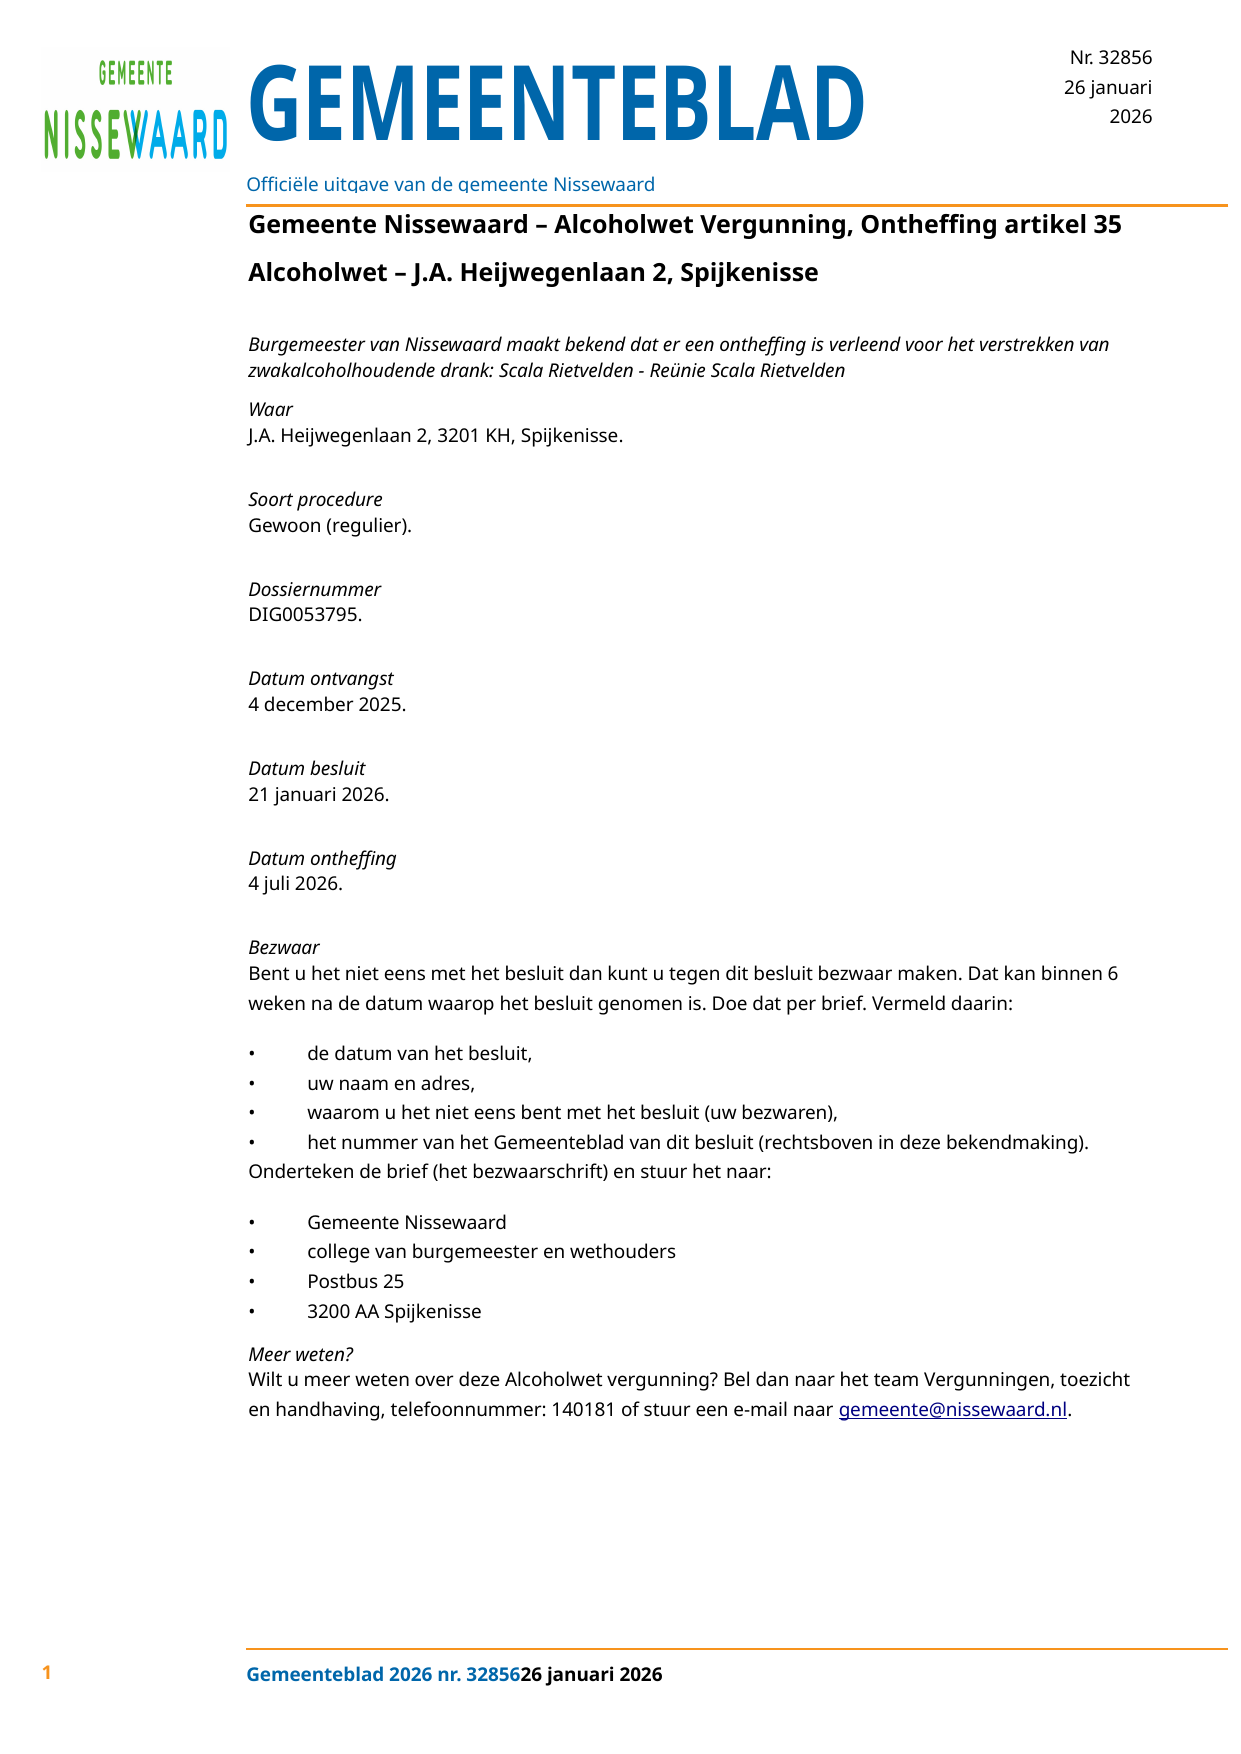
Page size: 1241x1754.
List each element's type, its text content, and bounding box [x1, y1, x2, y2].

text 21 januari 2026. [248, 781, 1152, 807]
text Datum besluit [248, 755, 1152, 781]
text Datum ontheffing [248, 845, 1152, 871]
text Wilt u meer weten over deze Alcoholwet vergunning? Bel dan naar het team Vergunningen, toezicht en handhaving, telefoonnummer: 140181 of stuur een e-mail naar gemeente@nissewaard.nl. [248, 1367, 1152, 1422]
text Gemeente Nissewaard – Alcoholwet Vergunning, Ontheffing artikel 35 Alcoholwet – J.A. Heijwegenlaan 2, Spijkenisse [248, 207, 1152, 288]
list Gemeente Nissewaard [248, 1209, 1152, 1235]
text 4 juli 2026. [248, 871, 1152, 896]
text Dossiernummer [248, 576, 1152, 602]
list waarom u het niet eens bent met het besluit (uw bezwaren), [248, 1099, 1152, 1125]
picture [41, 47, 231, 172]
list Postbus 25 [248, 1268, 1152, 1294]
list uw naam en adres, [248, 1070, 1152, 1096]
text Meer weten? [248, 1341, 1152, 1367]
text Burgemeester van Nissewaard maakt bekend dat er een ontheffing is verleend voor het verstrekken van zwakalcoholhoudende drank: Scala Rietvelden - Reünie Scala Rietvelden [248, 331, 1152, 383]
text 4 december 2025. [248, 691, 1152, 717]
text Soort procedure [248, 486, 1152, 512]
text DIG0053795. [248, 602, 1152, 627]
list college van burgemeester en wethouders [248, 1239, 1152, 1264]
text Bezwaar [248, 934, 1152, 960]
text Onderteken de brief (het bezwaarschrift) en stuur het naar: [248, 1159, 1152, 1184]
text Gewoon (regulier). [248, 512, 1152, 538]
list het nummer van het Gemeenteblad van dit besluit (rechtsboven in deze bekendmaking). [248, 1129, 1152, 1155]
text Waar [248, 396, 1152, 422]
text J.A. Heijwegenlaan 2, 3201 KH, Spijkenisse. [248, 422, 1152, 448]
text Datum ontvangst [248, 666, 1152, 691]
text Bent u het niet eens met het besluit dan kunt u tegen dit besluit bezwaar maken. Dat kan binnen 6 weken na de datum waarop het besluit genomen is. Doe dat per brief. Vermeld daarin: [248, 960, 1152, 1016]
list de datum van het besluit, [248, 1040, 1152, 1066]
list 3200 AA Spijkenisse [248, 1298, 1152, 1323]
